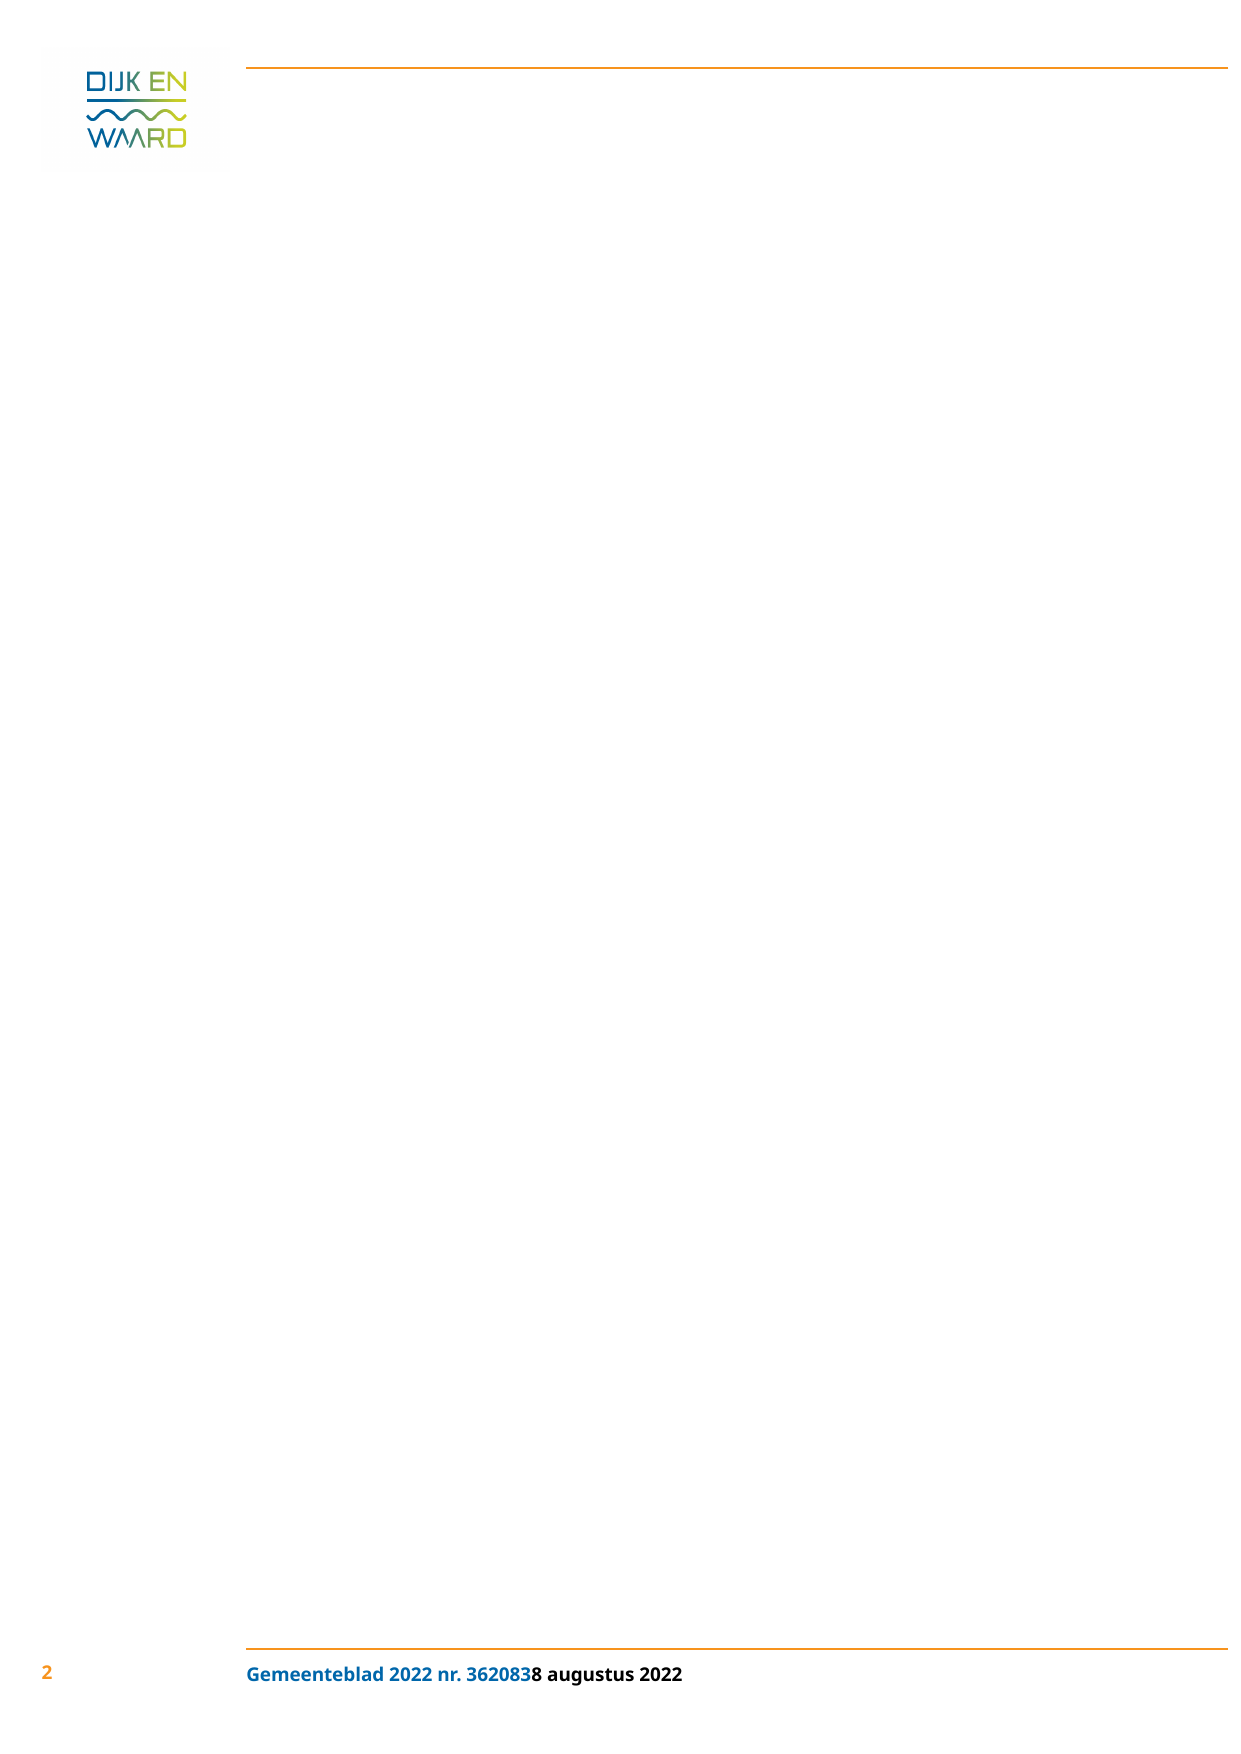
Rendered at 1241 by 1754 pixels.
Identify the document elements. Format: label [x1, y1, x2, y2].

picture [41, 47, 231, 172]
